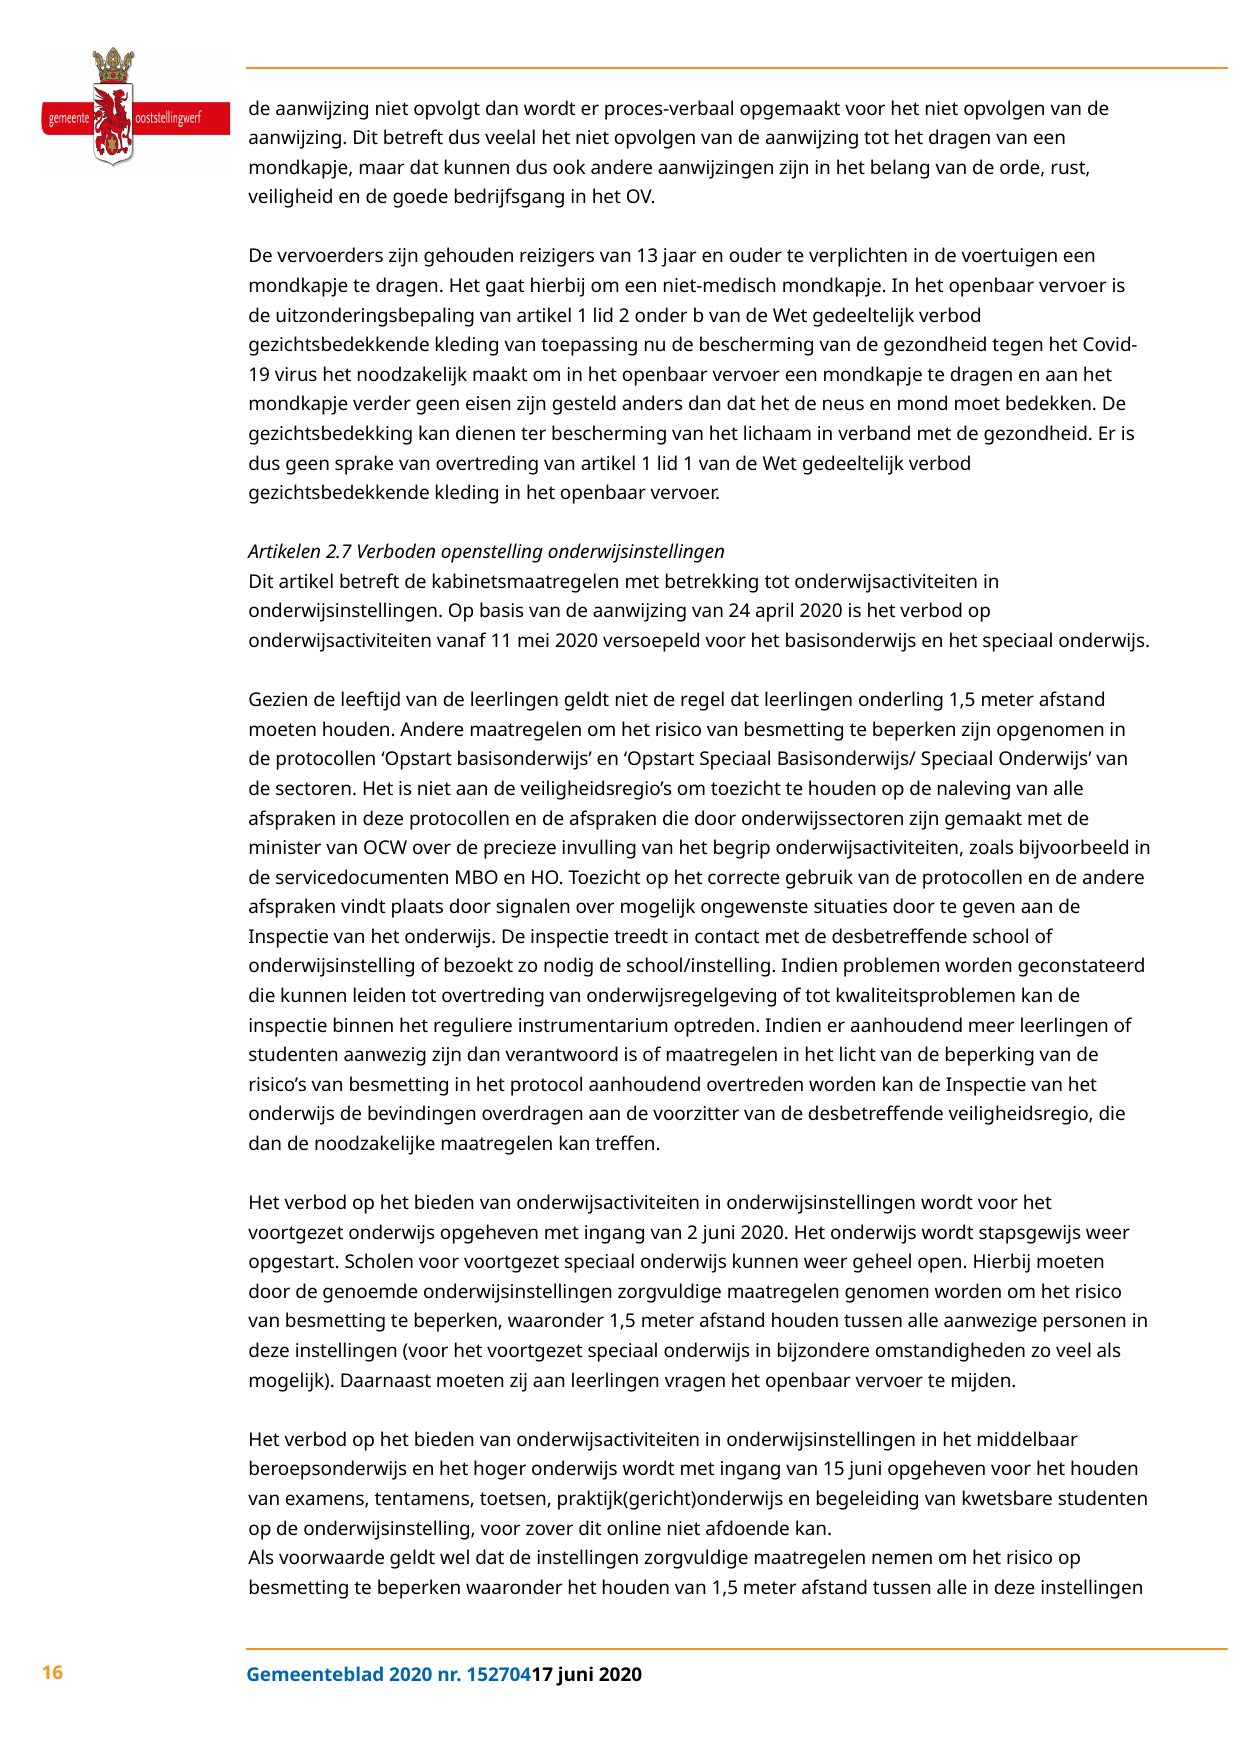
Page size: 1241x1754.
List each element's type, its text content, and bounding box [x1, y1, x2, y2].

text Het verbod op het bieden van onderwijsactiviteiten in onderwijsinstellingen wordt voor het voortgezet onderwijs opgeheven met ingang van 2 juni 2020. Het onderwijs wordt stapsgewijs weer opgestart. Scholen voor voortgezet speciaal onderwijs kunnen weer geheel open. Hierbij moeten door de genoemde onderwijsinstellingen zorgvuldige maatregelen genomen worden om het risico van besmetting te beperken, waaronder 1,5 meter afstand houden tussen alle aanwezige personen in deze instellingen (voor het voortgezet speciaal onderwijs in bijzondere omstandigheden zo veel als mogelijk). Daarnaast moeten zij aan leerlingen vragen het openbaar vervoer te mijden. [248, 1189, 1152, 1393]
text Artikelen 2.7 Verboden openstelling onderwijsinstellingen [248, 538, 1152, 564]
text Het verbod op het bieden van onderwijsactiviteiten in onderwijsinstellingen in het middelbaar beroepsonderwijs en het hoger onderwijs wordt met ingang van 15 juni opgeheven voor het houden van examens, tentamens, toetsen, praktijk(gericht)onderwijs en begeleiding van kwetsbare studenten op de onderwijsinstelling, voor zover dit online niet afdoende kan. [248, 1426, 1152, 1541]
text Dit artikel betreft de kabinetsmaatregelen met betrekking tot onderwijsactiviteiten in onderwijsinstellingen. Op basis van de aanwijzing van 24 april 2020 is het verbod op onderwijsactiviteiten vanaf 11 mei 2020 versoepeld voor het basisonderwijs en het speciaal onderwijs. [248, 568, 1152, 653]
text De vervoerders zijn gehouden reizigers van 13 jaar en ouder te verplichten in de voertuigen een mondkapje te dragen. Het gaat hierbij om een niet-medisch mondkapje. In het openbaar vervoer is de uitzonderingsbepaling van artikel 1 lid 2 onder b van de Wet gedeeltelijk verbod gezichtsbedekkende kleding van toepassing nu de bescherming van de gezondheid tegen het Covid-19 virus het noodzakelijk maakt om in het openbaar vervoer een mondkapje te dragen en aan het mondkapje verder geen eisen zijn gesteld anders dan dat het de neus en mond moet bedekken. De gezichtsbedekking kan dienen ter bescherming van het lichaam in verband met de gezondheid. Er is dus geen sprake van overtreding van artikel 1 lid 1 van de Wet gedeeltelijk verbod gezichtsbedekkende kleding in het openbaar vervoer. [248, 243, 1152, 505]
text Als voorwaarde geldt wel dat de instellingen zorgvuldige maatregelen nemen om het risico op besmetting te beperken waaronder het houden van 1,5 meter afstand tussen alle in deze instellingen [248, 1544, 1152, 1600]
text Gezien de leeftijd van de leerlingen geldt niet de regel dat leerlingen onderling 1,5 meter afstand moeten houden. Andere maatregelen om het risico van besmetting te beperken zijn opgenomen in de protocollen ‘Opstart basisonderwijs’ en ‘Opstart Speciaal Basisonderwijs/ Speciaal Onderwijs’ van de sectoren. Het is niet aan de veiligheidsregio’s om toezicht te houden op de naleving van alle afspraken in deze protocollen en de afspraken die door onderwijssectoren zijn gemaakt met de minister van OCW over de precieze invulling van het begrip onderwijsactiviteiten, zoals bijvoorbeeld in de servicedocumenten MBO en HO. Toezicht op het correcte gebruik van de protocollen en de andere afspraken vindt plaats door signalen over mogelijk ongewenste situaties door te geven aan de Inspectie van het onderwijs. De inspectie treedt in contact met de desbetreffende school of onderwijsinstelling of bezoekt zo nodig de school/instelling. Indien problemen worden geconstateerd die kunnen leiden tot overtreding van onderwijsregelgeving of tot kwaliteitsproblemen kan de inspectie binnen het reguliere instrumentarium optreden. Indien er aanhoudend meer leerlingen of studenten aanwezig zijn dan verantwoord is of maatregelen in het licht van de beperking van de risico’s van besmetting in het protocol aanhoudend overtreden worden kan de Inspectie van het onderwijs de bevindingen overdragen aan de voorzitter van de desbetreffende veiligheidsregio, die dan de noodzakelijke maatregelen kan treffen. [248, 686, 1152, 1156]
picture [41, 47, 231, 172]
text de aanwijzing niet opvolgt dan wordt er proces-verbaal opgemaakt voor het niet opvolgen van de aanwijzing. Dit betreft dus veelal het niet opvolgen van de aanwijzing tot het dragen van een mondkapje, maar dat kunnen dus ook andere aanwijzingen zijn in het belang van de orde, rust, veiligheid en de goede bedrijfsgang in het OV. [248, 95, 1152, 209]
